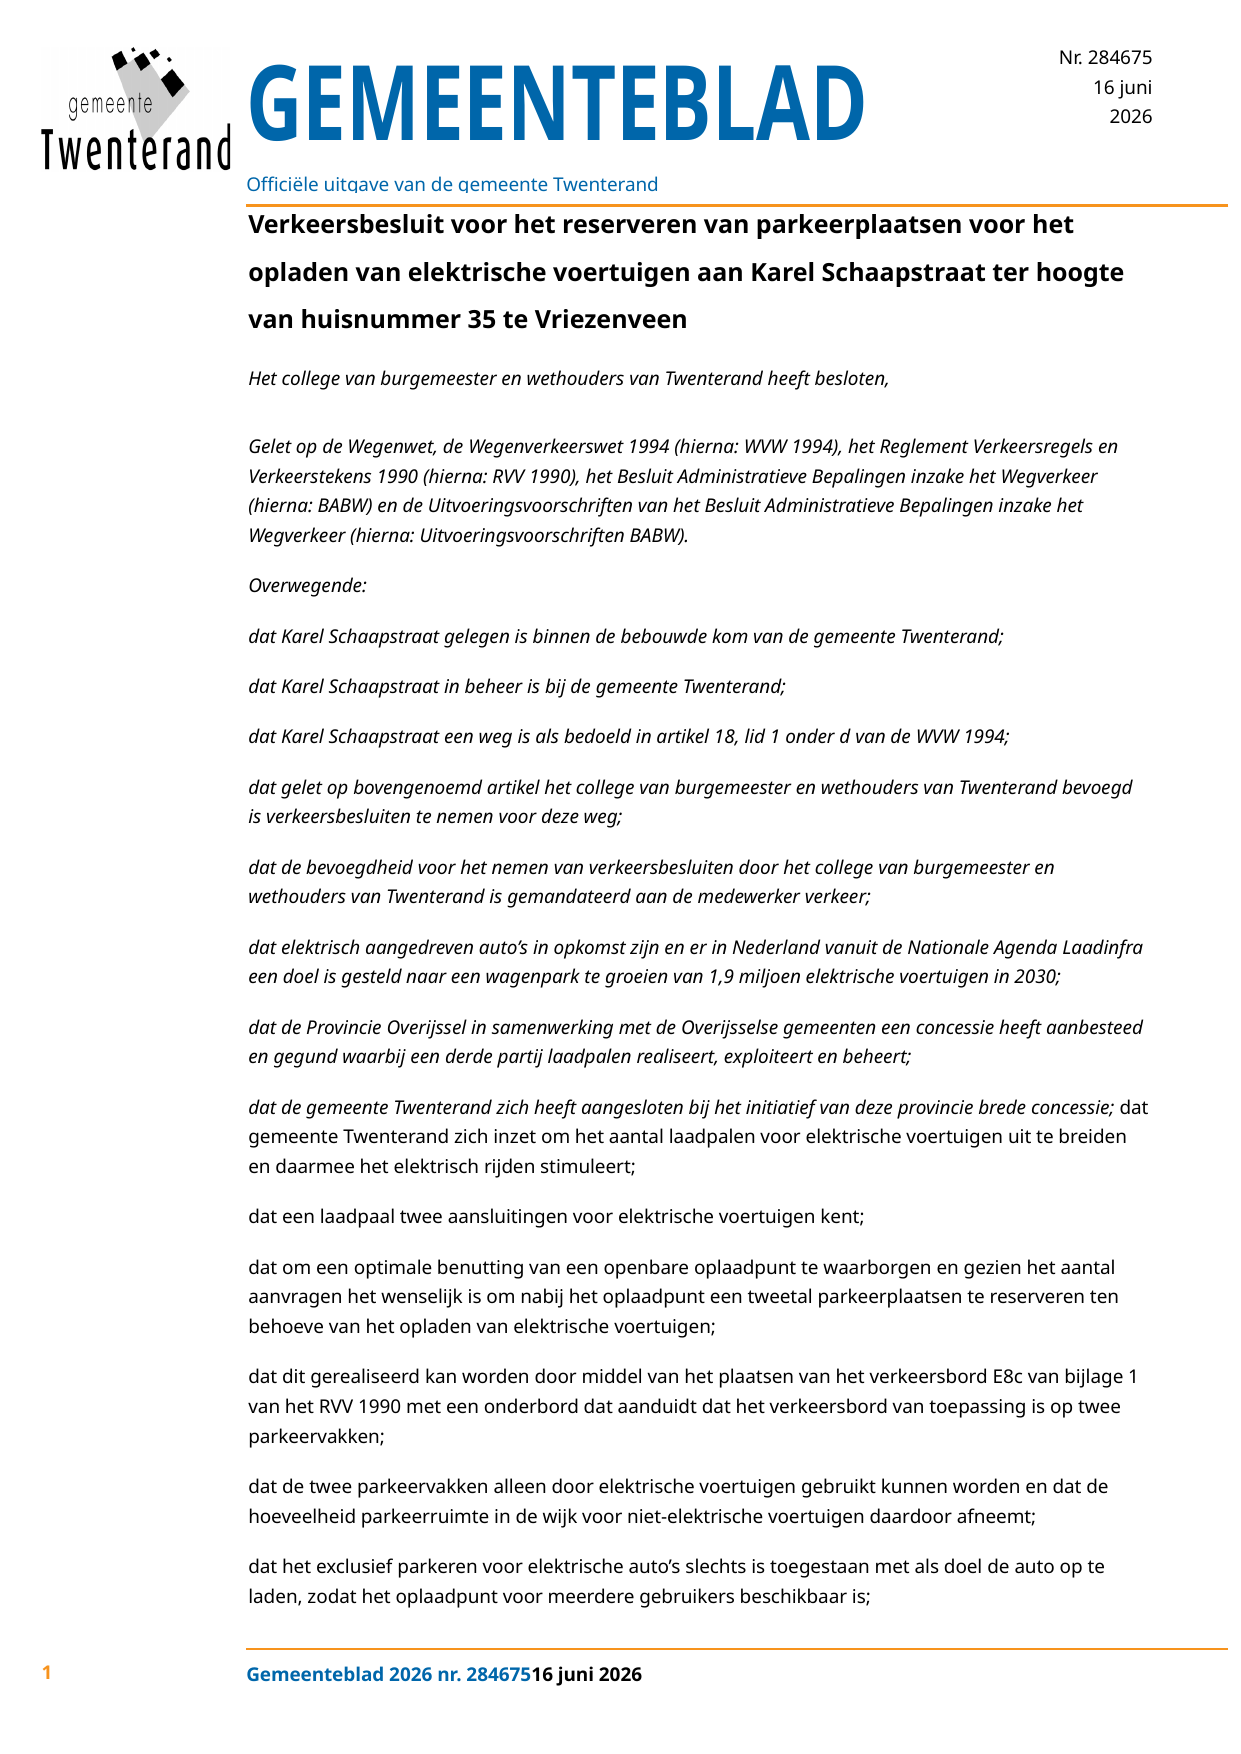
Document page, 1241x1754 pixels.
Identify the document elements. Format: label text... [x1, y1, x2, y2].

text dat Karel Schaapstraat een weg is als bedoeld in artikel 18, lid 1 onder d van de WVW 1994; [248, 724, 1152, 749]
picture [41, 47, 231, 172]
text dat een laadpaal twee aansluitingen voor elektrische voertuigen kent; [248, 1204, 1152, 1229]
text dat elektrisch aangedreven auto’s in opkomst zijn en er in Nederland vanuit de Nationale Agenda Laadinfra een doel is gesteld naar een wagenpark te groeien van 1,9 miljoen elektrische voertuigen in 2030; [248, 934, 1152, 989]
text dat dit gerealiseerd kan worden door middel van het plaatsen van het verkeersbord E8c van bijlage 1 van het RVV 1990 met een onderbord dat aanduidt dat het verkeersbord van toepassing is op twee parkeervakken; [248, 1364, 1152, 1448]
text dat Karel Schaapstraat in beheer is bij de gemeente Twenterand; [248, 673, 1152, 699]
text dat de twee parkeervakken alleen door elektrische voertuigen gebruikt kunnen worden en dat de hoeveelheid parkeerruimte in de wijk voor niet-elektrische voertuigen daardoor afneemt; [248, 1473, 1152, 1528]
text dat het exclusief parkeren voor elektrische auto’s slechts is toegestaan met als doel de auto op te laden, zodat het oplaadpunt voor meerdere gebruikers beschikbaar is; [248, 1553, 1152, 1608]
text Verkeersbesluit voor het reserveren van parkeerplaatsen voor het opladen van elektrische voertuigen aan Karel Schaapstraat ter hoogte van huisnummer 35 te Vriezenveen [248, 207, 1152, 336]
text Gelet op de Wegenwet, de Wegenverkeerswet 1994 (hierna: WVW 1994), het Reglement Verkeersregels en Verkeerstekens 1990 (hierna: RVV 1990), het Besluit Administratieve Bepalingen inzake het Wegverkeer (hierna: BABW) en de Uitvoeringsvoorschriften van het Besluit Administratieve Bepalingen inzake het Wegverkeer (hierna: Uitvoeringsvoorschriften BABW). [248, 433, 1152, 548]
text Overwegende: [248, 572, 1152, 598]
text dat de bevoegdheid voor het nemen van verkeersbesluiten door het college van burgemeester en wethouders van Twenterand is gemandateerd aan de medewerker verkeer; [248, 854, 1152, 909]
text dat om een optimale benutting van een openbare oplaadpunt te waarborgen en gezien het aantal aanvragen het wenselijk is om nabij het oplaadpunt een tweetal parkeerplaatsen te reserveren ten behoeve van het opladen van elektrische voertuigen; [248, 1254, 1152, 1339]
text dat gelet op bovengenoemd artikel het college van burgemeester en wethouders van Twenterand bevoegd is verkeersbesluiten te nemen voor deze weg; [248, 774, 1152, 829]
text dat Karel Schaapstraat gelegen is binnen de bebouwde kom van de gemeente Twenterand; [248, 623, 1152, 648]
text dat de gemeente Twenterand zich heeft aangesloten bij het initiatief van deze provincie brede concessie; dat gemeente Twenterand zich inzet om het aantal laadpalen voor elektrische voertuigen uit te breiden en daarmee het elektrisch rijden stimuleert; [248, 1094, 1152, 1179]
text dat de Provincie Overijssel in samenwerking met de Overijsselse gemeenten een concessie heeft aanbesteed en gegund waarbij een derde partij laadpalen realiseert, exploiteert en beheert; [248, 1014, 1152, 1069]
text Het college van burgemeester en wethouders van Twenterand heeft besloten, [248, 366, 1152, 391]
